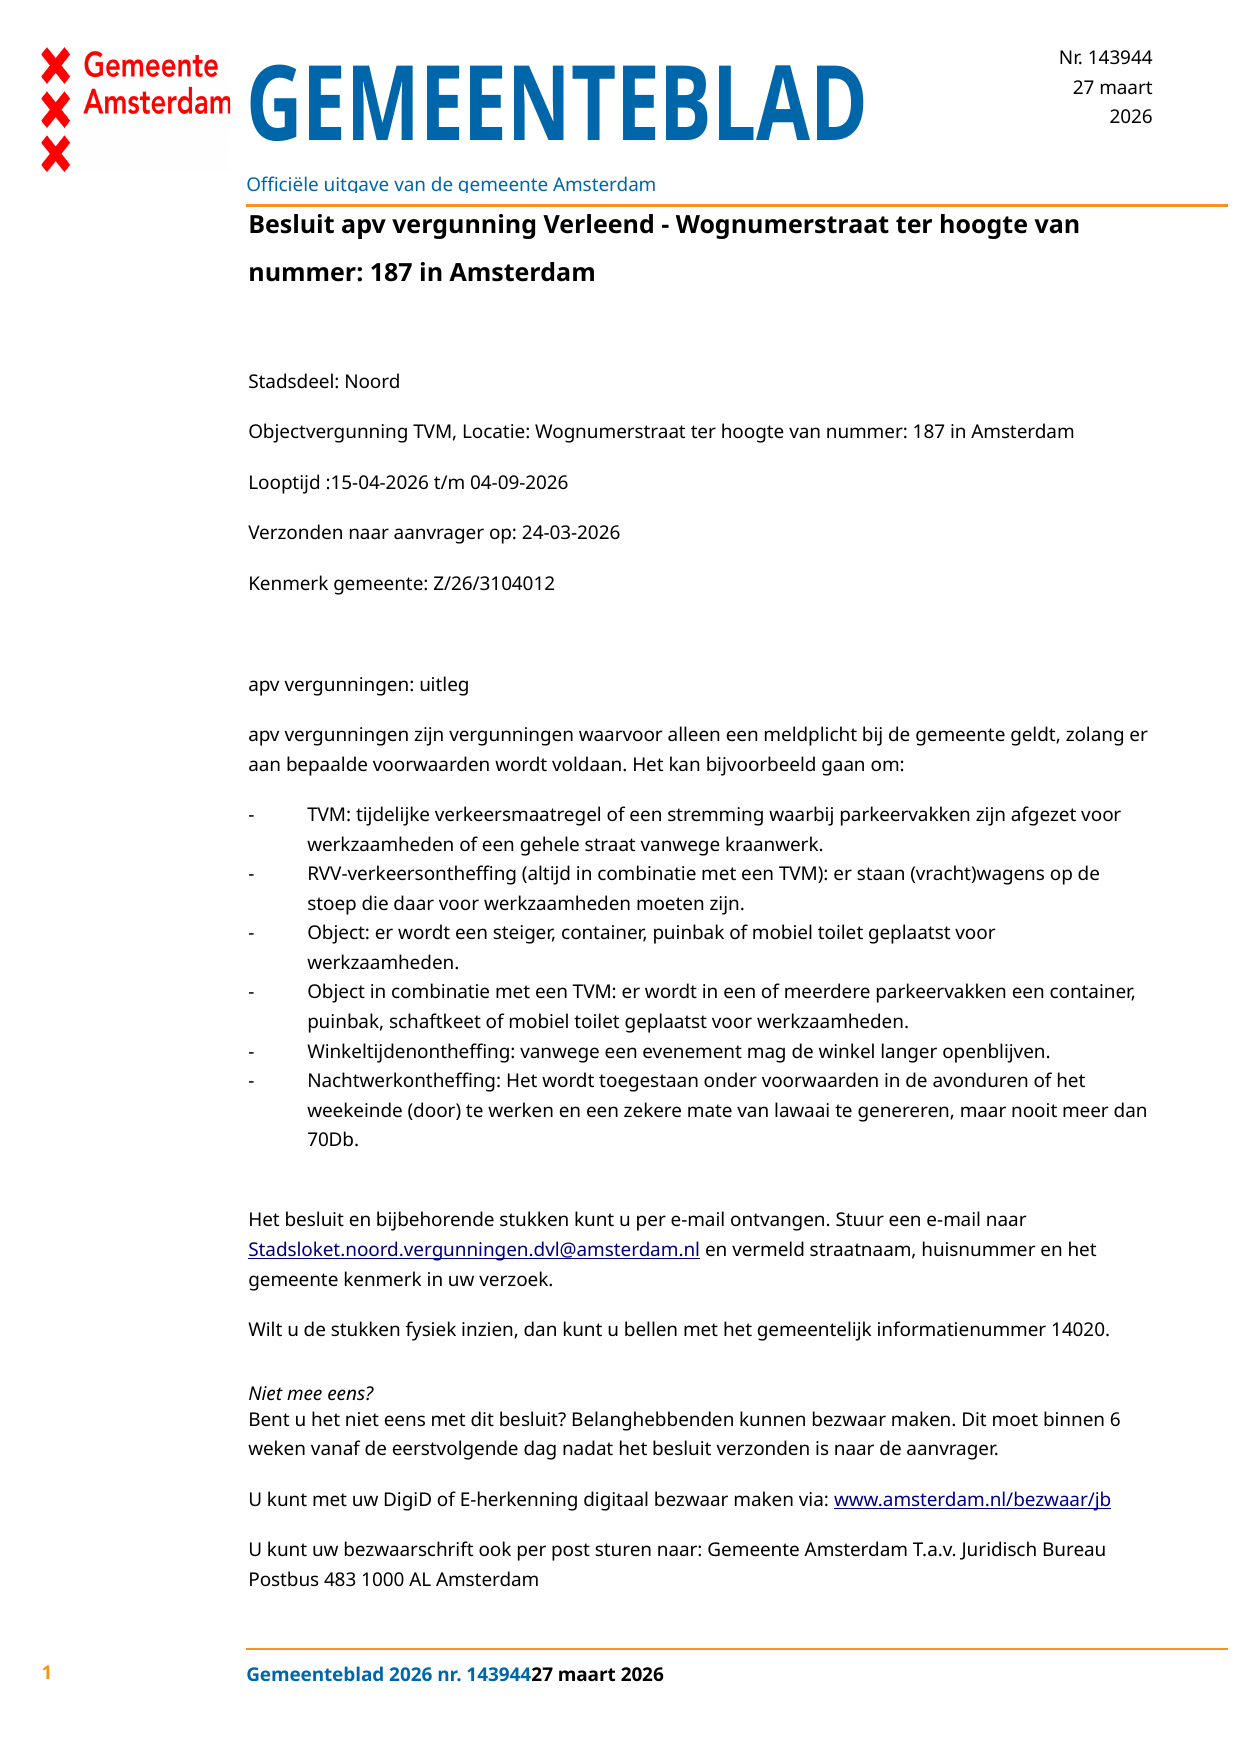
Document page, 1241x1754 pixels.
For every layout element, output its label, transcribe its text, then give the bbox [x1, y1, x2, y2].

list Winkeltijdenontheffing: vanwege een evenement mag de winkel langer openblijven. [248, 1038, 1152, 1064]
text Wilt u de stukken fysiek inzien, dan kunt u bellen met het gemeentelijk informatienummer 14020. [248, 1316, 1152, 1342]
list Object: er wordt een steiger, container, puinbak of mobiel toilet geplaatst voor werkzaamheden. [248, 919, 1152, 975]
text Stadsdeel: Noord [248, 368, 1152, 394]
text Objectvergunning TVM, Locatie: Wognumerstraat ter hoogte van nummer: 187 in Amsterdam [248, 419, 1152, 444]
text apv vergunningen zijn vergunningen waarvoor alleen een meldplicht bij de gemeente geldt, zolang er aan bepaalde voorwaarden wordt voldaan. Het kan bijvoorbeeld gaan om: [248, 721, 1152, 777]
text Looptijd :15-04-2026 t/m 04-09-2026 [248, 469, 1152, 495]
text Niet mee eens? [248, 1380, 1152, 1406]
list Object in combinatie met een TVM: er wordt in een of meerdere parkeervakken een container, puinbak, schaftkeet of mobiel toilet geplaatst voor werkzaamheden. [248, 979, 1152, 1034]
text Kenmerk gemeente: Z/26/3104012 [248, 570, 1152, 596]
text U kunt uw bezwaarschrift ook per post sturen naar: Gemeente Amsterdam T.a.v. Juridisch Bureau Postbus 483 1000 AL Amsterdam [248, 1536, 1152, 1592]
text apv vergunningen: uitleg [248, 671, 1152, 697]
list RVV-verkeersontheffing (altijd in combinatie met een TVM): er staan (vracht)wagens op de stoep die daar voor werkzaamheden moeten zijn. [248, 860, 1152, 916]
text Besluit apv vergunning Verleend - Wognumerstraat ter hoogte van nummer: 187 in Amsterdam [248, 207, 1152, 288]
text U kunt met uw DigiD of E-herkenning digitaal bezwaar maken via: www.amsterdam.nl/bezwaar/jb [248, 1486, 1152, 1512]
text Het besluit en bijbehorende stukken kunt u per e-mail ontvangen. Stuur een e-mail naar Stadsloket.noord.vergunningen.dvl@amsterdam.nl en vermeld straatnaam, huisnummer en het gemeente kenmerk in uw verzoek. [248, 1207, 1152, 1292]
list TVM: tijdelijke verkeersmaatregel of een stremming waarbij parkeervakken zijn afgezet voor werkzaamheden of een gehele straat vanwege kraanwerk. [248, 801, 1152, 857]
text Bent u het niet eens met dit besluit? Belanghebbenden kunnen bezwaar maken. Dit moet binnen 6 weken vanaf de eerstvolgende dag nadat het besluit verzonden is naar de aanvrager. [248, 1406, 1152, 1461]
picture [41, 47, 231, 172]
list Nachtwerkontheffing: Het wordt toegestaan onder voorwaarden in de avonduren of het weekeinde (door) te werken en een zekere mate van lawaai te genereren, maar nooit meer dan 70Db. [248, 1067, 1152, 1152]
text Verzonden naar aanvrager op: 24-03-2026 [248, 519, 1152, 545]
